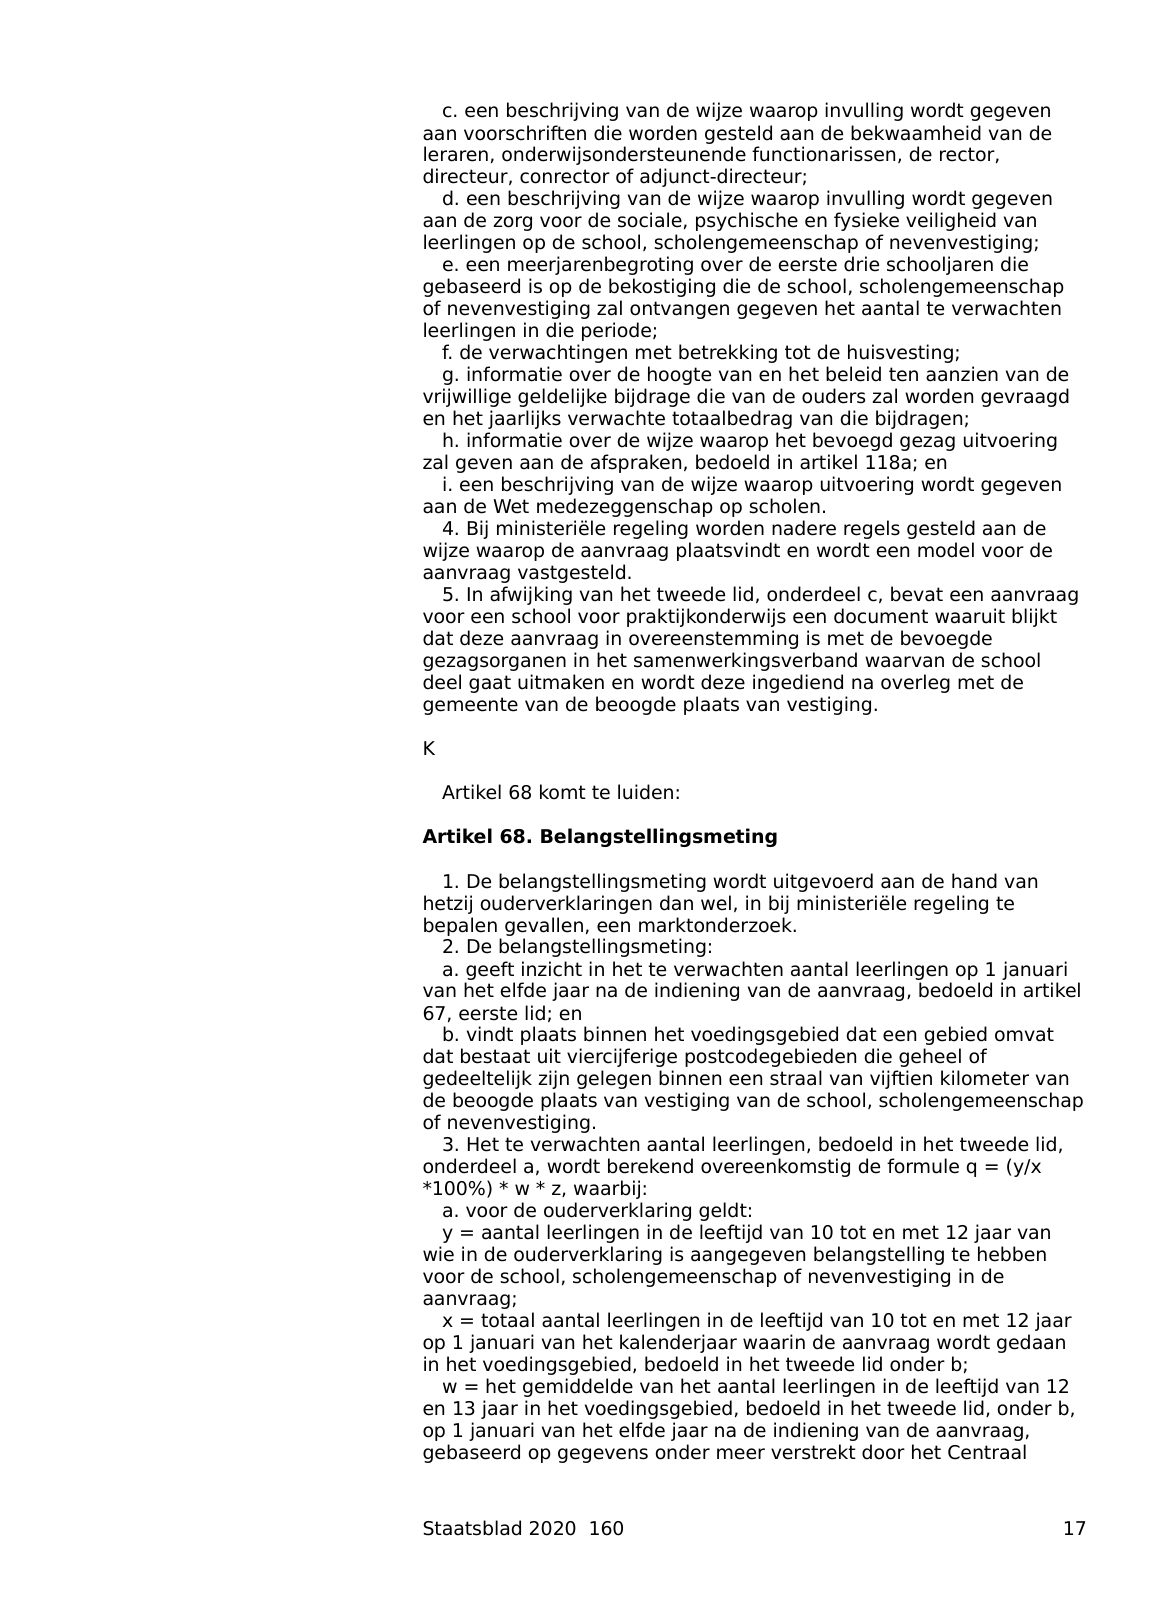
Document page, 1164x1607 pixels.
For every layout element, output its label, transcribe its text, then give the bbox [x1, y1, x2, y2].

text a. voor de ouderverklaring geldt: [422, 1200, 1087, 1222]
text y = aantal leerlingen in de leeftijd van 10 tot en met 12 jaar van wie in de ouderverklaring is aangegeven belangstelling te hebben voor de school, scholengemeenschap of nevenvestiging in de aanvraag; [422, 1222, 1087, 1310]
text 2. De belangstellingsmeting: [422, 936, 1087, 958]
text h. informatie over de wijze waarop het bevoegd gezag uitvoering zal geven aan de afspraken, bedoeld in artikel 118a; en [422, 430, 1087, 474]
text a. geeft inzicht in het te verwachten aantal leerlingen op 1 januari van het elfde jaar na de indiening van de aanvraag, bedoeld in artikel 67, eerste lid; en [422, 958, 1087, 1024]
subtitle Artikel 68. Belangstellingsmeting [422, 826, 1087, 848]
text Artikel 68 komt te luiden: [422, 782, 1087, 804]
text 4. Bij ministeriële regeling worden nadere regels gesteld aan de wijze waarop de aanvraag plaatsvindt en wordt een model voor de aanvraag vastgesteld. [422, 518, 1087, 584]
text d. een beschrijving van de wijze waarop invulling wordt gegeven aan de zorg voor de sociale, psychische en fysieke veiligheid van leerlingen op de school, scholengemeenschap of nevenvestiging; [422, 188, 1087, 254]
text 3. Het te verwachten aantal leerlingen, bedoeld in het tweede lid, onderdeel a, wordt berekend overeenkomstig de formule q = (y/x *100%) * w * z, waarbij: [422, 1134, 1087, 1200]
text g. informatie over de hoogte van en het beleid ten aanzien van de vrijwillige geldelijke bijdrage die van de ouders zal worden gevraagd en het jaarlijks verwachte totaalbedrag van die bijdragen; [422, 364, 1087, 430]
text e. een meerjarenbegroting over de eerste drie schooljaren die gebaseerd is op de bekostiging die de school, scholengemeenschap of nevenvestiging zal ontvangen gegeven het aantal te verwachten leerlingen in die periode; [422, 254, 1087, 342]
text x = totaal aantal leerlingen in de leeftijd van 10 tot en met 12 jaar op 1 januari van het kalenderjaar waarin de aanvraag wordt gedaan in het voedingsgebied, bedoeld in het tweede lid onder b; [422, 1310, 1087, 1376]
text 5. In afwijking van het tweede lid, onderdeel c, bevat een aanvraag voor een school voor praktijkonderwijs een document waaruit blijkt dat deze aanvraag in overeenstemming is met de bevoegde gezagsorganen in het samenwerkingsverband waarvan de school deel gaat uitmaken en wordt deze ingediend na overleg met de gemeente van de beoogde plaats van vestiging. [422, 584, 1087, 716]
text f. de verwachtingen met betrekking tot de huisvesting; [422, 342, 1087, 364]
text c. een beschrijving van de wijze waarop invulling wordt gegeven aan voorschriften die worden gesteld aan de bekwaamheid van de leraren, onderwijsondersteunende functionarissen, de rector, directeur, conrector of adjunct-directeur; [422, 100, 1087, 188]
text w = het gemiddelde van het aantal leerlingen in de leeftijd van 12 en 13 jaar in het voedingsgebied, bedoeld in het tweede lid, onder b, op 1 januari van het elfde jaar na de indiening van de aanvraag, gebaseerd op gegevens onder meer verstrekt door het Centraal [422, 1376, 1087, 1464]
text 1. De belangstellingsmeting wordt uitgevoerd aan de hand van hetzij ouderverklaringen dan wel, in bij ministeriële regeling te bepalen gevallen, een marktonderzoek. [422, 871, 1087, 936]
text b. vindt plaats binnen het voedingsgebied dat een gebied omvat dat bestaat uit viercijferige postcodegebieden die geheel of gedeeltelijk zijn gelegen binnen een straal van vijftien kilometer van de beoogde plaats van vestiging van de school, scholengemeenschap of nevenvestiging. [422, 1024, 1087, 1134]
text i. een beschrijving van de wijze waarop uitvoering wordt gegeven aan de Wet medezeggenschap op scholen. [422, 474, 1087, 518]
text K [422, 738, 1087, 760]
